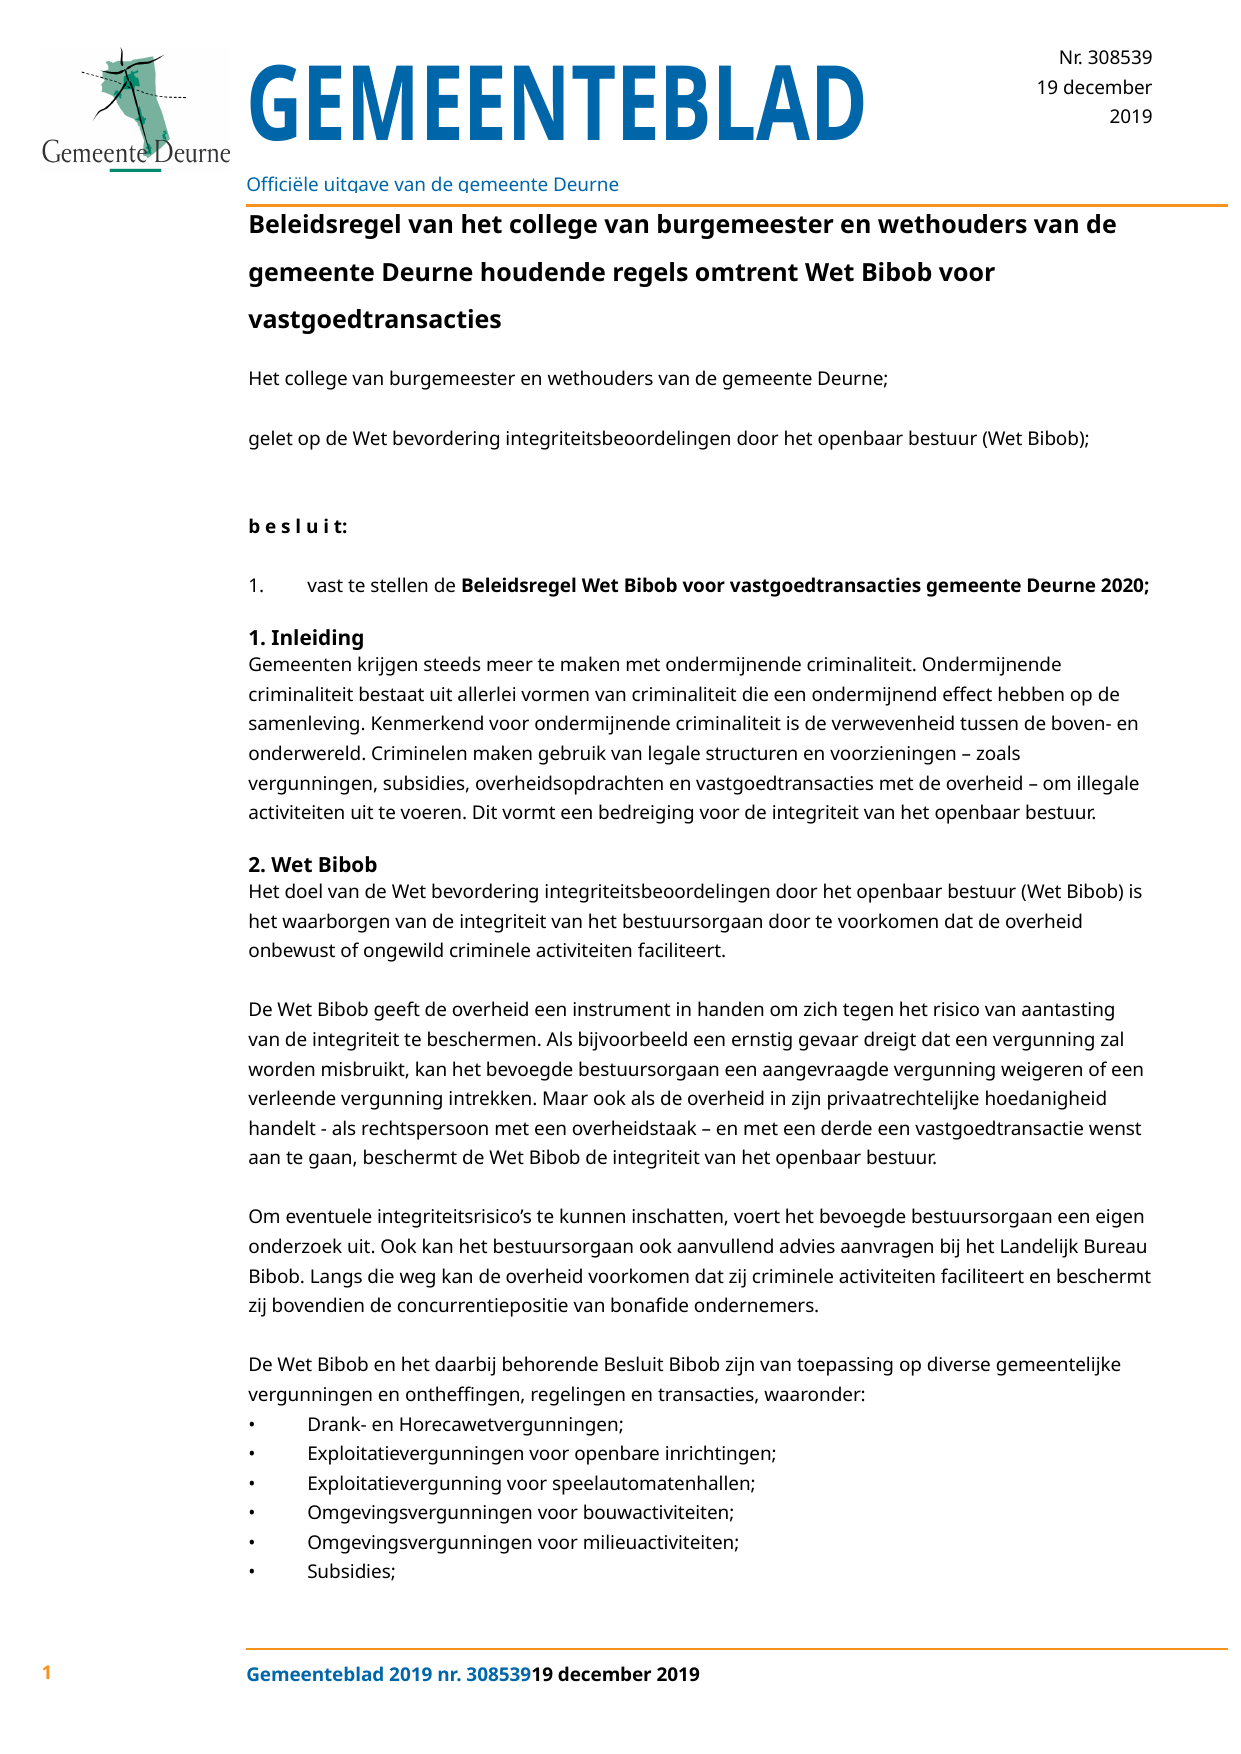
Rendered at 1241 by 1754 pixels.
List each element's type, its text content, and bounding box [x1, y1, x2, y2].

text Het college van burgemeester en wethouders van de gemeente Deurne; [248, 366, 1152, 391]
text b e s l u i t: [248, 513, 1152, 539]
list Subsidies; [248, 1559, 1152, 1584]
text Het doel van de Wet bevordering integriteitsbeoordelingen door het openbaar bestuur (Wet Bibob) is het waarborgen van de integriteit van het bestuursorgaan door te voorkomen dat de overheid onbewust of ongewild criminele activiteiten faciliteert. [248, 878, 1152, 963]
list Omgevingsvergunningen voor milieuactiviteiten; [248, 1529, 1152, 1555]
text De Wet Bibob en het daarbij behorende Besluit Bibob zijn van toepassing op diverse gemeentelijke vergunningen en ontheffingen, regelingen en transacties, waaronder: [248, 1352, 1152, 1407]
list vast te stellen de Beleidsregel Wet Bibob voor vastgoedtransacties gemeente Deurne 2020; [248, 573, 1152, 598]
text Om eventuele integriteitsrisico’s te kunnen inschatten, voert het bevoegde bestuursorgaan een eigen onderzoek uit. Ook kan het bestuursorgaan ook aanvullend advies aanvragen bij het Landelijk Bureau Bibob. Langs die weg kan de overheid voorkomen dat zij criminele activiteiten faciliteert en beschermt zij bovendien de concurrentiepositie van bonafide ondernemers. [248, 1204, 1152, 1318]
text 1. Inleiding [248, 623, 1152, 651]
picture [41, 47, 231, 172]
text Beleidsregel van het college van burgemeester en wethouders van de gemeente Deurne houdende regels omtrent Wet Bibob voor vastgoedtransacties [248, 207, 1152, 336]
list Exploitatievergunning voor speelautomatenhallen; [248, 1470, 1152, 1496]
list Drank- en Horecawetvergunningen; [248, 1411, 1152, 1436]
text Gemeenten krijgen steeds meer te maken met ondermijnende criminaliteit. Ondermijnende criminaliteit bestaat uit allerlei vormen van criminaliteit die een ondermijnend effect hebben op de samenleving. Kenmerkend voor ondermijnende criminaliteit is de verwevenheid tussen de boven- en onderwereld. Criminelen maken gebruik van legale structuren en voorzieningen – zoals vergunningen, subsidies, overheidsopdrachten en vastgoedtransacties met de overheid – om illegale activiteiten uit te voeren. Dit vormt een bedreiging voor de integriteit van het openbaar bestuur. [248, 651, 1152, 825]
list Omgevingsvergunningen voor bouwactiviteiten; [248, 1499, 1152, 1525]
text De Wet Bibob geeft de overheid een instrument in handen om zich tegen het risico van aantasting van de integriteit te beschermen. Als bijvoorbeeld een ernstig gevaar dreigt dat een vergunning zal worden misbruikt, kan het bevoegde bestuursorgaan een aangevraagde vergunning weigeren of een verleende vergunning intrekken. Maar ook als de overheid in zijn privaatrechtelijke hoedanigheid handelt - als rechtspersoon met een overheidstaak – en met een derde een vastgoedtransactie wenst aan te gaan, beschermt de Wet Bibob de integriteit van het openbaar bestuur. [248, 997, 1152, 1170]
list Exploitatievergunningen voor openbare inrichtingen; [248, 1440, 1152, 1466]
text 2. Wet Bibob [248, 850, 1152, 878]
text gelet op de Wet bevordering integriteitsbeoordelingen door het openbaar bestuur (Wet Bibob); [248, 425, 1152, 450]
